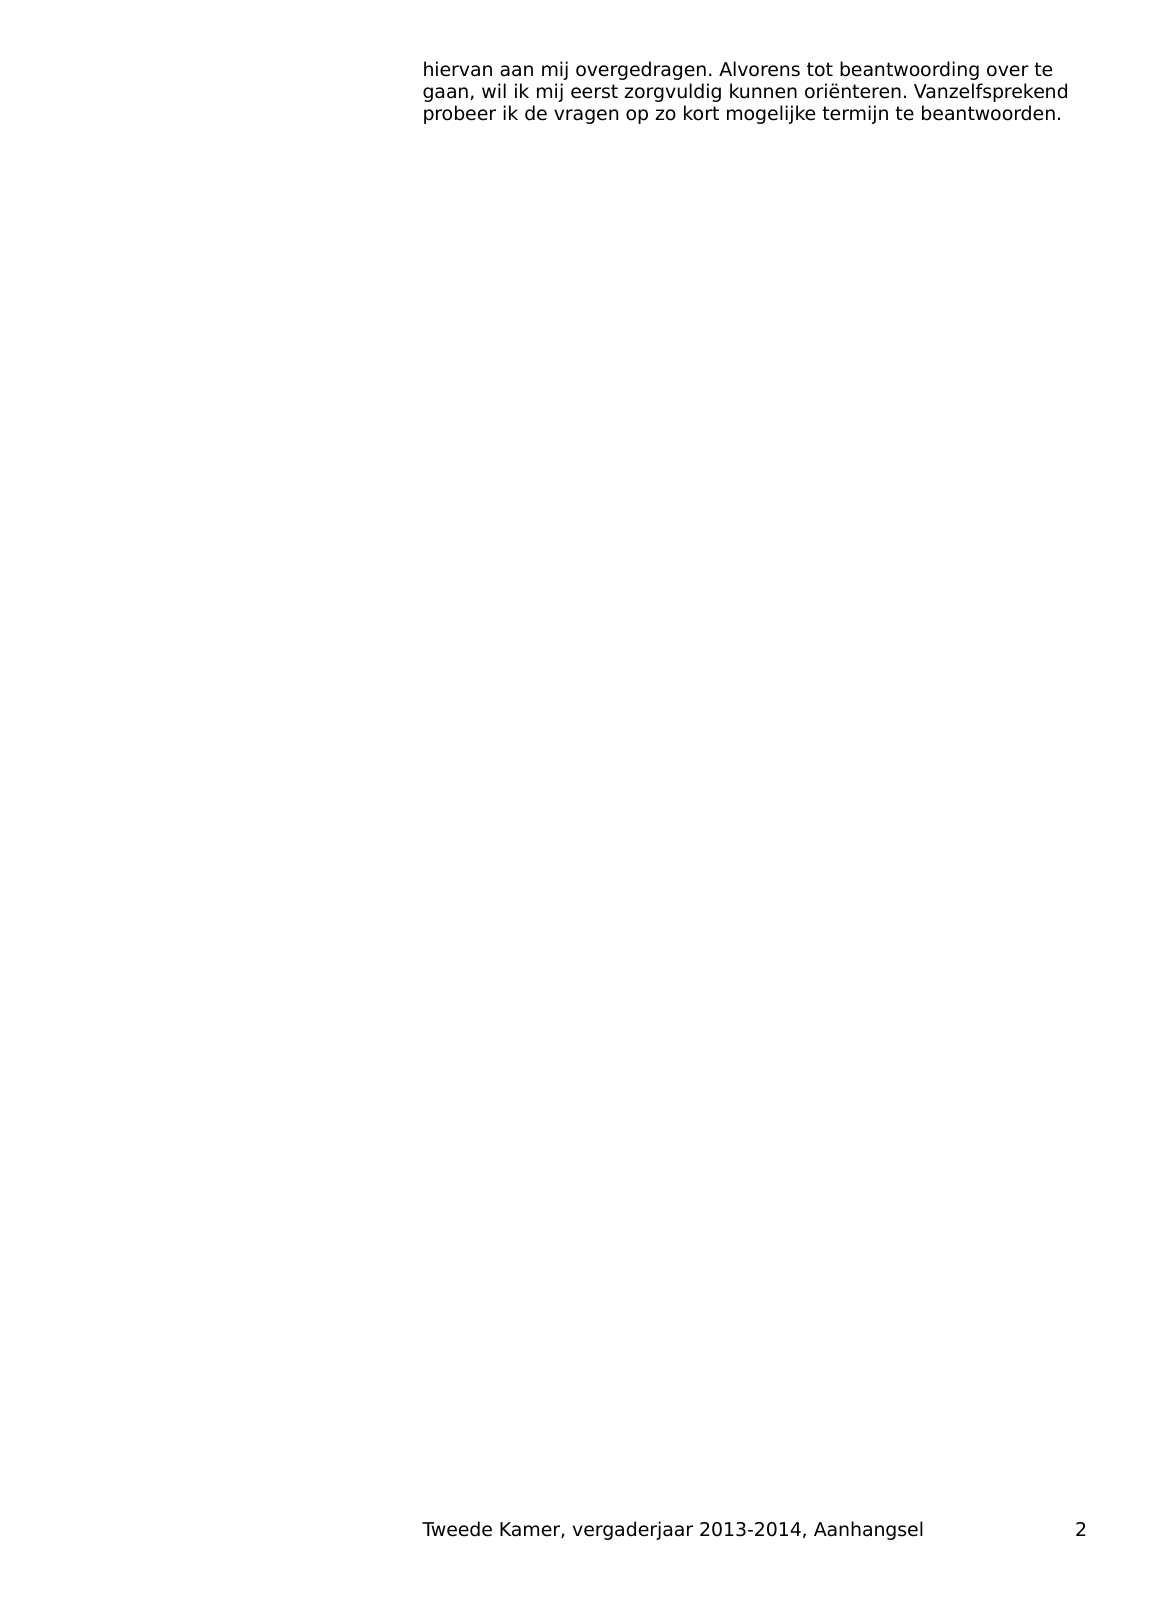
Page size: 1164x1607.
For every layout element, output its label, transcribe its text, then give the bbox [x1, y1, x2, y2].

text hiervan aan mij overgedragen. Alvorens tot beantwoording over te gaan, wil ik mij eerst zorgvuldig kunnen oriënteren. Vanzelfsprekend probeer ik de vragen op zo kort mogelijke termijn te beantwoorden. [422, 59, 1087, 125]
